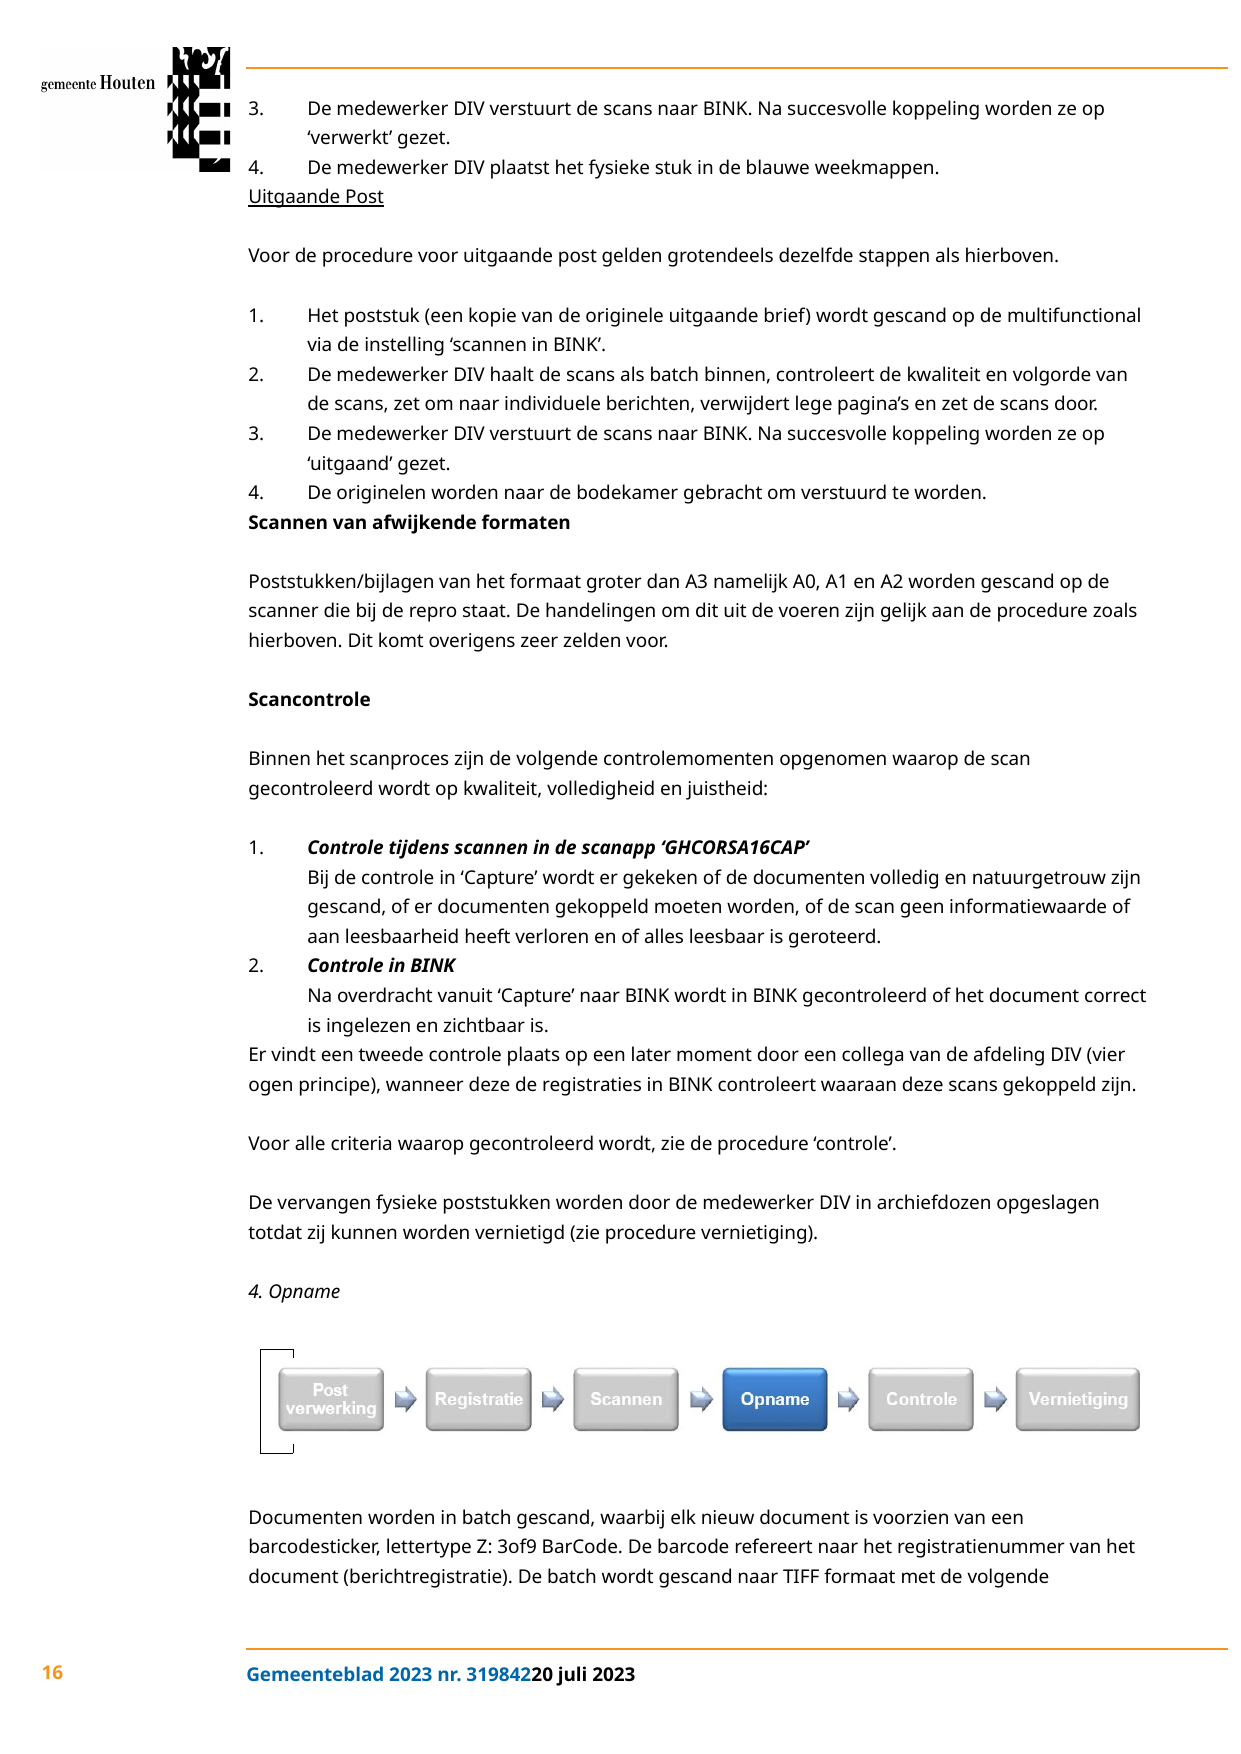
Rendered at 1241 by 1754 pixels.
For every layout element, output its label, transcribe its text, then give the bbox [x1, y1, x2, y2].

text Uitgaande Post [248, 183, 1152, 209]
list De originelen worden naar de bodekamer gebracht om verstuurd te worden. [248, 479, 1152, 505]
list De medewerker DIV haalt de scans als batch binnen, controleert de kwaliteit en volgorde van de scans, zet om naar individuele berichten, verwijdert lege pagina’s en zet de scans door. [248, 361, 1152, 416]
text Binnen het scanproces zijn de volgende controlemomenten opgenomen waarop de scan gecontroleerd wordt op kwaliteit, volledigheid en juistheid: [248, 746, 1152, 801]
list Controle tijdens scannen in de scanapp ‘GHCORSA16CAP’ [248, 834, 1152, 860]
text De vervangen fysieke poststukken worden door de medewerker DIV in archiefdozen opgeslagen totdat zij kunnen worden vernietigd (zie procedure vernietiging). [248, 1189, 1152, 1245]
text Documenten worden in batch gescand, waarbij elk nieuw document is voorzien van een barcodesticker, lettertype Z: 3of9 BarCode. De barcode refereert naar het registratienummer van het document (berichtregistratie). De batch wordt gescand naar TIFF formaat met de volgende [248, 1504, 1152, 1589]
list Controle in BINK [248, 953, 1152, 978]
picture [268, 1358, 1173, 1444]
list Het poststuk (een kopie van de originele uitgaande brief) wordt gescand op de multifunctional via de instelling ‘scannen in BINK’. [248, 302, 1152, 357]
text 4. Opname [248, 1278, 1152, 1304]
picture [41, 47, 231, 172]
text Scannen van afwijkende formaten [248, 509, 1152, 535]
text Scancontrole [248, 686, 1152, 712]
list De medewerker DIV verstuurt de scans naar BINK. Na succesvolle koppeling worden ze op ‘uitgaand’ gezet. [248, 420, 1152, 476]
text Voor de procedure voor uitgaande post gelden grotendeels dezelfde stappen als hierboven. [248, 243, 1152, 268]
list De medewerker DIV plaatst het fysieke stuk in de blauwe weekmappen. [248, 154, 1152, 180]
text Voor alle criteria waarop gecontroleerd wordt, zie de procedure ‘controle’. [248, 1130, 1152, 1156]
list De medewerker DIV verstuurt de scans naar BINK. Na succesvolle koppeling worden ze op ‘verwerkt’ gezet. [248, 95, 1152, 150]
text Er vindt een tweede controle plaats op een later moment door een collega van de afdeling DIV (vier ogen principe), wanneer deze de registraties in BINK controleert waaraan deze scans gekoppeld zijn. [248, 1041, 1152, 1097]
list Na overdracht vanuit ‘Capture’ naar BINK wordt in BINK gecontroleerd of het document correct is ingelezen en zichtbaar is. [248, 982, 1152, 1038]
list Bij de controle in ‘Capture’ wordt er gekeken of de documenten volledig en natuurgetrouw zijn gescand, of er documenten gekoppeld moeten worden, of de scan geen informatiewaarde of aan leesbaarheid heeft verloren en of alles leesbaar is geroteerd. [248, 864, 1152, 949]
text Poststukken/bijlagen van het formaat groter dan A3 namelijk A0, A1 en A2 worden gescand op de scanner die bij de repro staat. De handelingen om dit uit de voeren zijn gelijk aan de procedure zoals hierboven. Dit komt overigens zeer zelden voor. [248, 568, 1152, 653]
